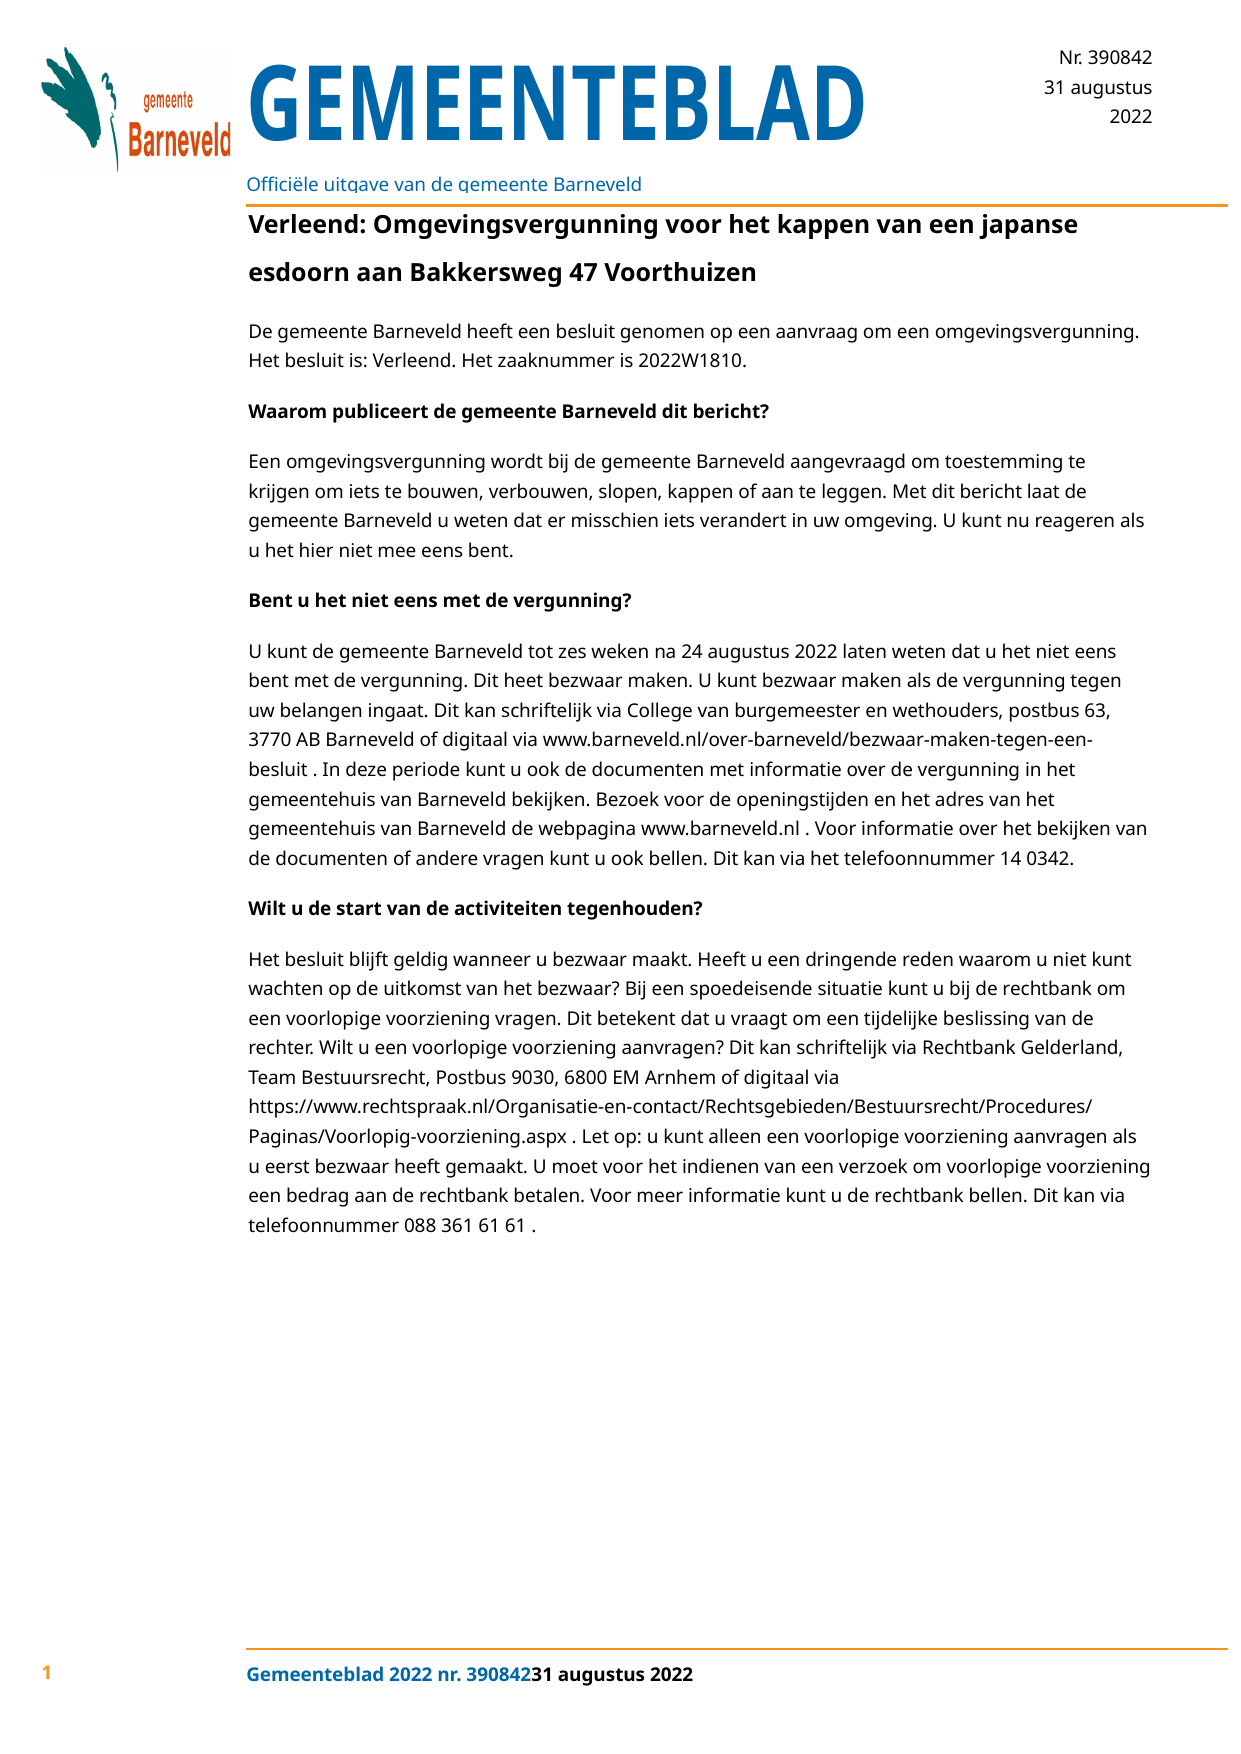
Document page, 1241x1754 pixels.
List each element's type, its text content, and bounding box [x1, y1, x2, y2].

text De gemeente Barneveld heeft een besluit genomen op een aanvraag om een omgevingsvergunning. Het besluit is: Verleend. Het zaaknummer is 2022W1810. [248, 318, 1152, 373]
text Bent u het niet eens met de vergunning? [248, 587, 1152, 613]
text Het besluit blijft geldig wanneer u bezwaar maakt. Heeft u een dringende reden waarom u niet kunt wachten op de uitkomst van het bezwaar? Bij een spoedeisende situatie kunt u bij de rechtbank om een voorlopige voorziening vragen. Dit betekent dat u vraagt om een tijdelijke beslissing van de rechter. Wilt u een voorlopige voorziening aanvragen? Dit kan schriftelijk via Rechtbank Gelderland, Team Bestuursrecht, Postbus 9030, 6800 EM Arnhem of digitaal via https://www.rechtspraak.nl/Organisatie-en-contact/Rechtsgebieden/Bestuursrecht/Procedures/Paginas/Voorlopig-voorziening.aspx . Let op: u kunt alleen een voorlopige voorziening aanvragen als u eerst bezwaar heeft gemaakt. U moet voor het indienen van een verzoek om voorlopige voorziening een bedrag aan de rechtbank betalen. Voor meer informatie kunt u de rechtbank bellen. Dit kan via telefoonnummer 088 361 61 61 . [248, 946, 1152, 1238]
text Verleend: Omgevingsvergunning voor het kappen van een japanse esdoorn aan Bakkersweg 47 Voorthuizen [248, 207, 1152, 288]
text U kunt de gemeente Barneveld tot zes weken na 24 augustus 2022 laten weten dat u het niet eens bent met de vergunning. Dit heet bezwaar maken. U kunt bezwaar maken als de vergunning tegen uw belangen ingaat. Dit kan schriftelijk via College van burgemeester en wethouders, postbus 63, 3770 AB Barneveld of digitaal via www.barneveld.nl/over-barneveld/bezwaar-maken-tegen-een-besluit . In deze periode kunt u ook de documenten met informatie over de vergunning in het gemeentehuis van Barneveld bekijken. Bezoek voor de openingstijden en het adres van het gemeentehuis van Barneveld de webpagina www.barneveld.nl . Voor informatie over het bekijken van de documenten of andere vragen kunt u ook bellen. Dit kan via het telefoonnummer 14 0342. [248, 638, 1152, 871]
text Wilt u de start van de activiteiten tegenhouden? [248, 895, 1152, 921]
text Waarom publiceert de gemeente Barneveld dit bericht? [248, 398, 1152, 424]
picture [41, 47, 231, 172]
text Een omgevingsvergunning wordt bij de gemeente Barneveld aangevraagd om toestemming te krijgen om iets te bouwen, verbouwen, slopen, kappen of aan te leggen. Met dit bericht laat de gemeente Barneveld u weten dat er misschien iets verandert in uw omgeving. U kunt nu reageren als u het hier niet mee eens bent. [248, 448, 1152, 563]
